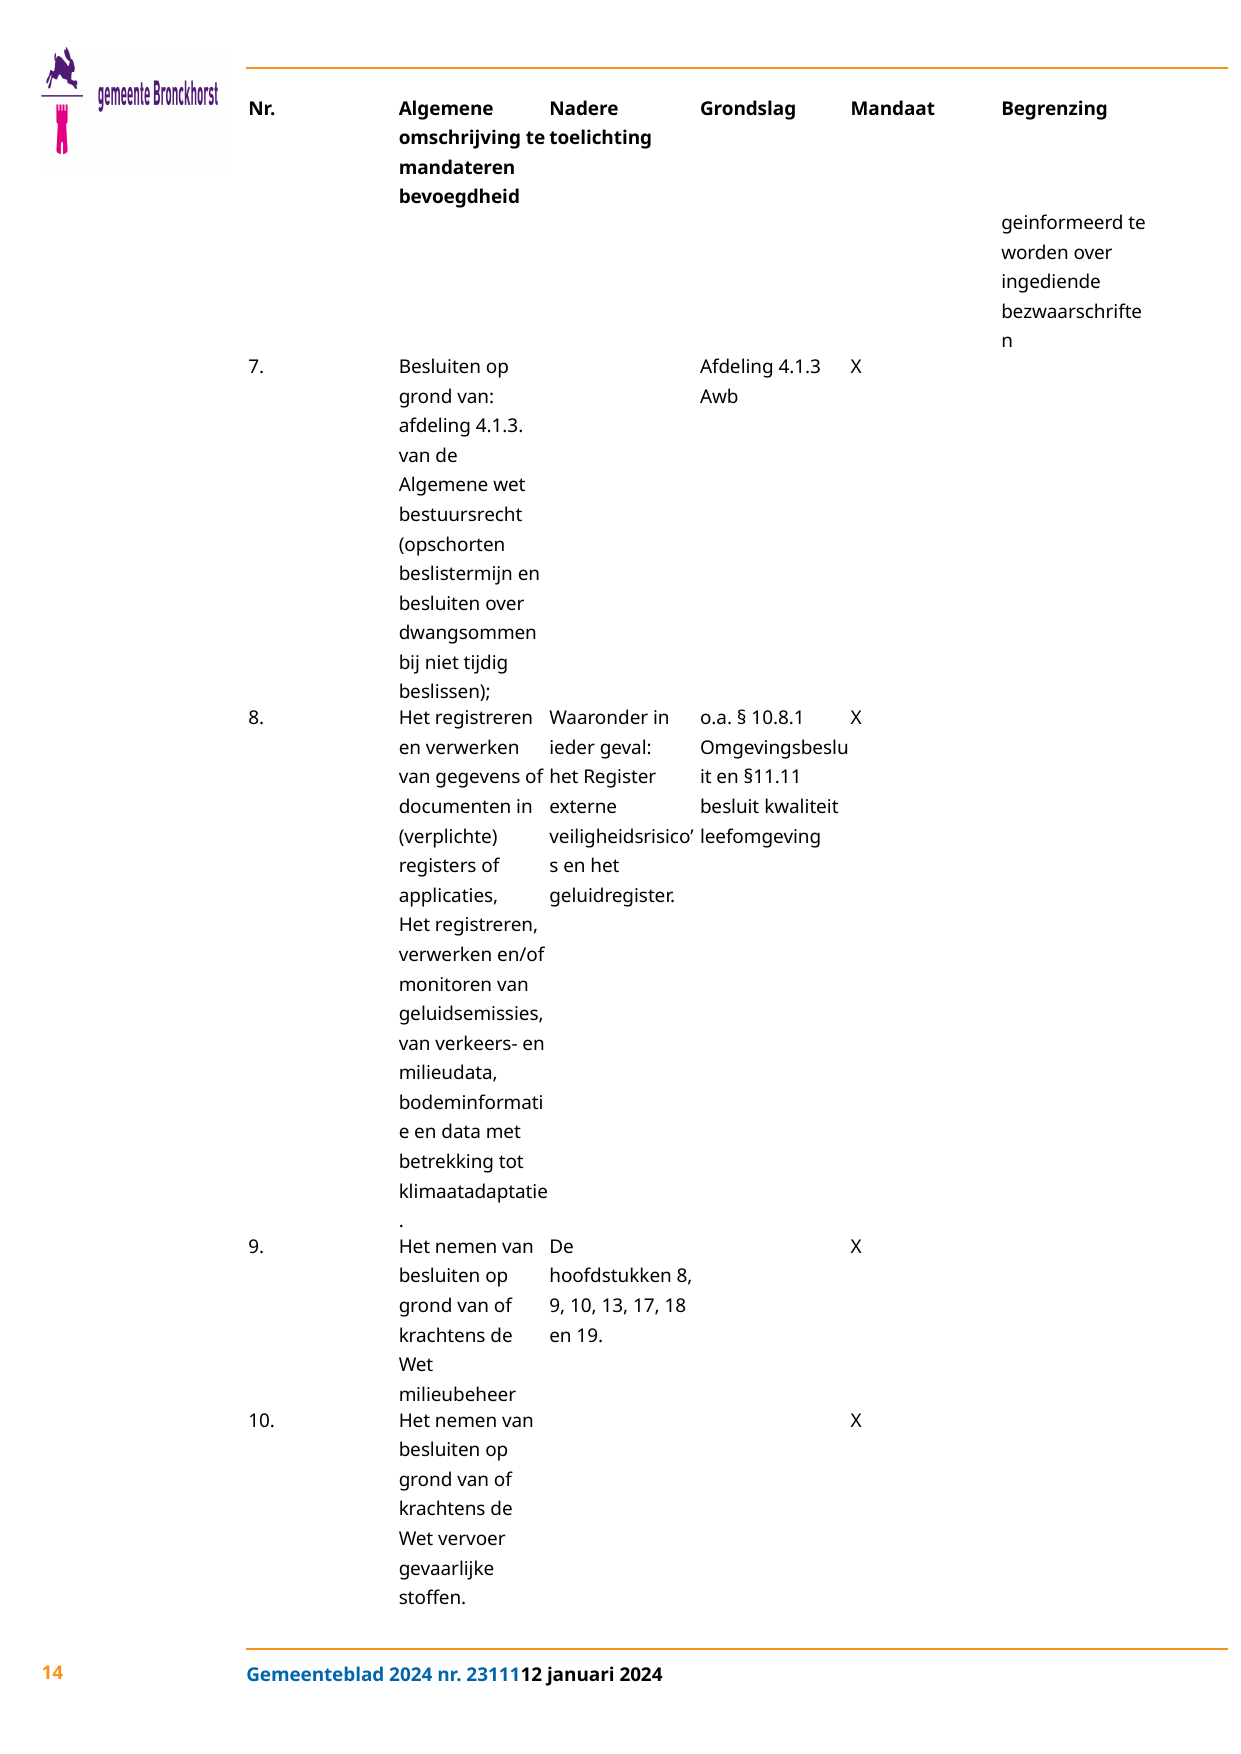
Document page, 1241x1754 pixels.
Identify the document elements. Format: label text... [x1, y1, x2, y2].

table_cell o.a. § 10.8.1 Omgevingsbesluit en §11.11 besluit kwaliteit leefomgeving [700, 705, 850, 1233]
table_cell [1001, 353, 1152, 704]
table_header Nr. [248, 95, 398, 209]
table_cell [248, 1407, 398, 1610]
table_cell [850, 209, 1001, 353]
table_cell Het nemen van besluiten op grond van of krachtens de Wet vervoer gevaarlijke stoffen. [399, 1407, 549, 1610]
table_cell [700, 1233, 850, 1407]
table_cell [549, 1407, 700, 1610]
table_header Mandaat [850, 95, 1001, 209]
table_header Algemene omschrijving te mandateren bevoegdheid [399, 95, 549, 209]
table_cell X [850, 353, 1001, 704]
picture [41, 47, 231, 172]
table_cell [700, 209, 850, 353]
table_cell [1001, 1407, 1152, 1610]
table_cell [700, 1407, 850, 1610]
table_header Begrenzing [1001, 95, 1152, 209]
table_cell De hoofdstukken 8, 9, 10, 13, 17, 18 en 19. [549, 1233, 700, 1407]
table_cell Het registreren en verwerken van gegevens of documenten in (verplichte) registers of applicaties, Het registreren, verwerken en/of monitoren van geluidsemissies, van verkeers- en milieudata, bodeminformatie en data met betrekking tot klimaatadaptatie. [399, 705, 549, 1233]
table_cell geinformeerd te worden over ingediende bezwaarschriften [1001, 209, 1152, 353]
table_cell [248, 353, 398, 704]
table_cell X [850, 705, 1001, 1233]
table_cell Waaronder in ieder geval: het Register externe veiligheidsrisico’s en het geluidregister. [549, 705, 700, 1233]
table_header Grondslag [700, 95, 850, 209]
table_cell [1001, 705, 1152, 1233]
table_cell [1001, 1233, 1152, 1407]
table_cell [549, 209, 700, 353]
table_cell [248, 209, 398, 353]
table_cell [399, 209, 549, 353]
table_cell X [850, 1233, 1001, 1407]
table_cell [248, 1233, 398, 1407]
table_header Nadere toelichting [549, 95, 700, 209]
table_cell Afdeling 4.1.3 Awb [700, 353, 850, 704]
table_cell Het nemen van besluiten op grond van of krachtens de Wet milieubeheer [399, 1233, 549, 1407]
table_cell [549, 353, 700, 704]
table_cell [248, 705, 398, 1233]
table_cell Besluiten op grond van: afdeling 4.1.3. van de Algemene wet bestuursrecht (opschorten beslistermijn en besluiten over dwangsommen bij niet tijdig beslissen); [399, 353, 549, 704]
table_cell X [850, 1407, 1001, 1610]
